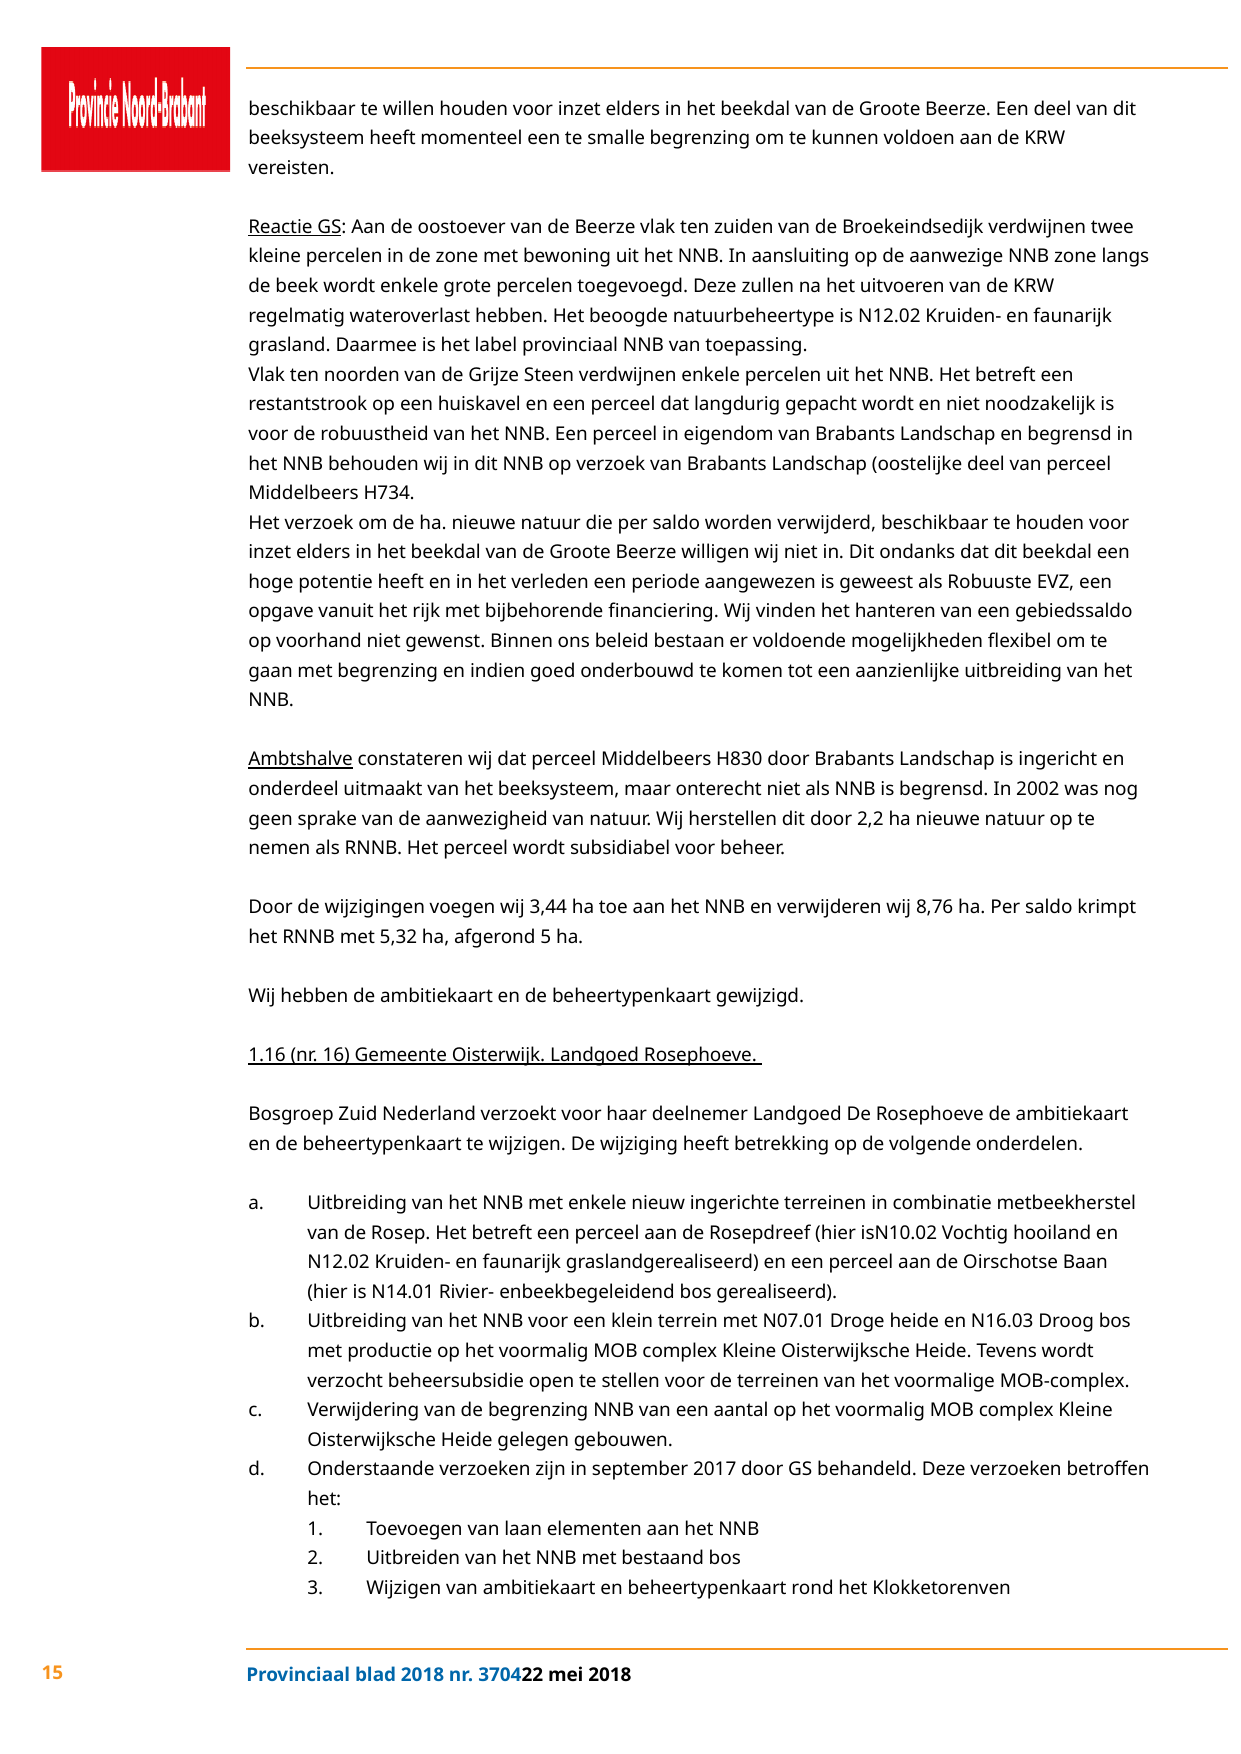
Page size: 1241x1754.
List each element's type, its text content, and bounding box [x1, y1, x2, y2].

picture [41, 47, 231, 172]
text Door de wijzigingen voegen wij 3,44 ha toe aan het NNB en verwijderen wij 8,76 ha. Per saldo krimpt het RNNB met 5,32 ha, afgerond 5 ha. [248, 893, 1152, 949]
list Uitbreiden van het NNB met bestaand bos [307, 1544, 1152, 1570]
text Ambtshalve constateren wij dat perceel Middelbeers H830 door Brabants Landschap is ingericht en onderdeel uitmaakt van het beeksysteem, maar onterecht niet als NNB is begrensd. In 2002 was nog geen sprake van de aanwezigheid van natuur. Wij herstellen dit door 2,2 ha nieuwe natuur op te nemen als RNNB. Het perceel wordt subsidiabel voor beheer. [248, 746, 1152, 860]
text Bosgroep Zuid Nederland verzoekt voor haar deelnemer Landgoed De Rosephoeve de ambitiekaart en de beheertypenkaart te wijzigen. De wijziging heeft betrekking op de volgende onderdelen. [248, 1101, 1152, 1156]
text 1.16 (nr. 16) Gemeente Oisterwijk. Landgoed Rosephoeve. [248, 1041, 1152, 1067]
list Toevoegen van laan elementen aan het NNB [307, 1515, 1152, 1541]
text Het verzoek om de ha. nieuwe natuur die per saldo worden verwijderd, beschikbaar te houden voor inzet elders in het beekdal van de Groote Beerze willigen wij niet in. Dit ondanks dat dit beekdal een hoge potentie heeft en in het verleden een periode aangewezen is geweest als Robuuste EVZ, een opgave vanuit het rijk met bijbehorende financiering. Wij vinden het hanteren van een gebiedssaldo op voorhand niet gewenst. Binnen ons beleid bestaan er voldoende mogelijkheden flexibel om te gaan met begrenzing en indien goed onderbouwd te komen tot een aanzienlijke uitbreiding van het NNB. [248, 509, 1152, 712]
list Onderstaande verzoeken zijn in september 2017 door GS behandeld. Deze verzoeken betroffen het: [248, 1456, 1152, 1511]
list Verwijdering van de begrenzing NNB van een aantal op het voormalig MOB complex Kleine Oisterwijksche Heide gelegen gebouwen. [248, 1396, 1152, 1452]
text beschikbaar te willen houden voor inzet elders in het beekdal van de Groote Beerze. Een deel van dit beeksysteem heeft momenteel een te smalle begrenzing om te kunnen voldoen aan de KRW vereisten. [248, 95, 1152, 180]
list Uitbreiding van het NNB met enkele nieuw ingerichte terreinen in combinatie metbeekherstel van de Rosep. Het betreft een perceel aan de Rosepdreef (hier isN10.02 Vochtig hooiland en N12.02 Kruiden- en faunarijk graslandgerealiseerd) en een perceel aan de Oirschotse Baan (hier is N14.01 Rivier- enbeekbegeleidend bos gerealiseerd). [248, 1189, 1152, 1304]
text Vlak ten noorden van de Grijze Steen verdwijnen enkele percelen uit het NNB. Het betreft een restantstrook op een huiskavel en een perceel dat langdurig gepacht wordt en niet noodzakelijk is voor de robuustheid van het NNB. Een perceel in eigendom van Brabants Landschap en begrensd in het NNB behouden wij in dit NNB op verzoek van Brabants Landschap (oostelijke deel van perceel Middelbeers H734. [248, 361, 1152, 505]
text Reactie GS: Aan de oostoever van de Beerze vlak ten zuiden van de Broekeindsedijk verdwijnen twee kleine percelen in de zone met bewoning uit het NNB. In aansluiting op de aanwezige NNB zone langs de beek wordt enkele grote percelen toegevoegd. Deze zullen na het uitvoeren van de KRW regelmatig wateroverlast hebben. Het beoogde natuurbeheertype is N12.02 Kruiden- en faunarijk grasland. Daarmee is het label provinciaal NNB van toepassing. [248, 213, 1152, 357]
text Wij hebben de ambitiekaart en de beheertypenkaart gewijzigd. [248, 982, 1152, 1008]
list Wijzigen van ambitiekaart en beheertypenkaart rond het Klokketorenven [307, 1574, 1152, 1600]
list Uitbreiding van het NNB voor een klein terrein met N07.01 Droge heide en N16.03 Droog bos met productie op het voormalig MOB complex Kleine Oisterwijksche Heide. Tevens wordt verzocht beheersubsidie open te stellen voor de terreinen van het voormalige MOB-complex. [248, 1308, 1152, 1393]
